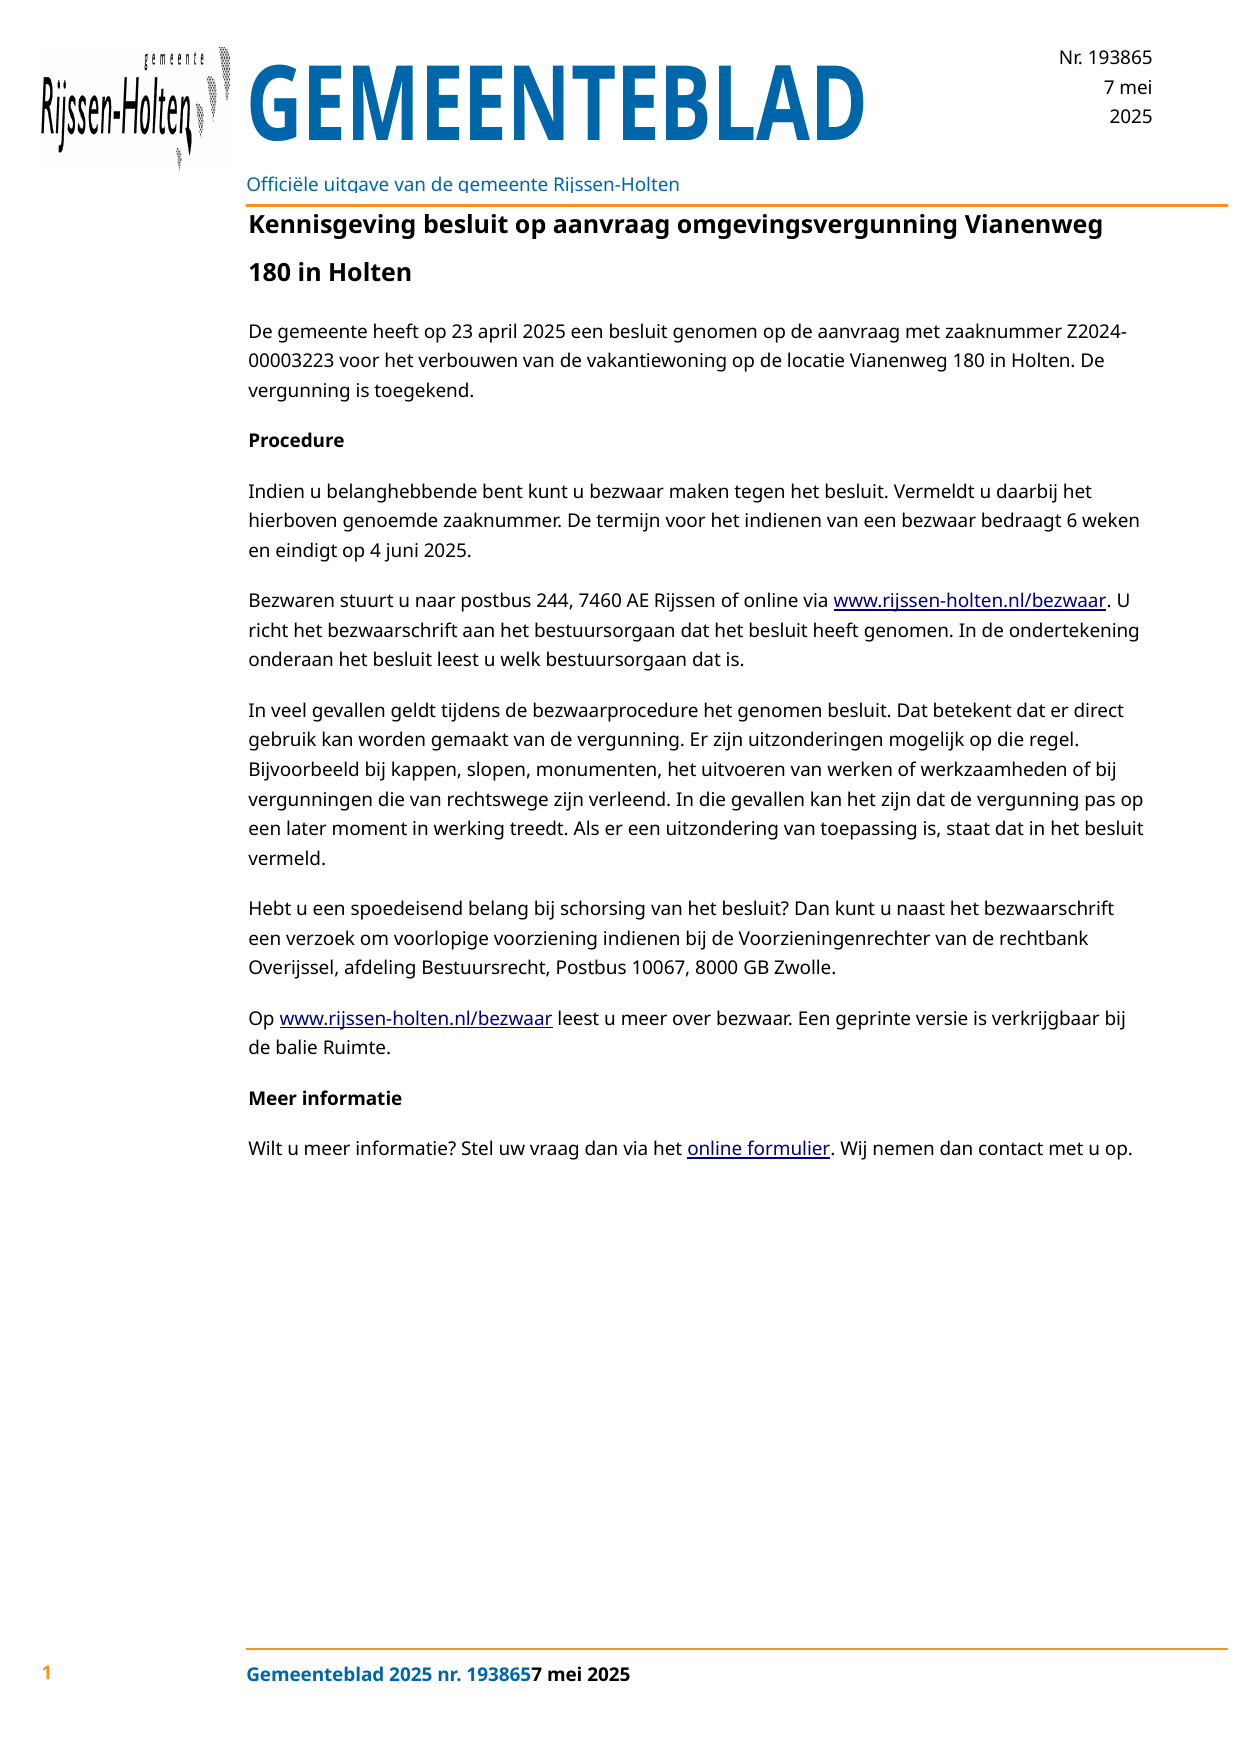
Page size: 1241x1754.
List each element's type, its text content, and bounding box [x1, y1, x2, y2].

text Kennisgeving besluit op aanvraag omgevingsvergunning Vianenweg 180 in Holten [248, 207, 1152, 288]
text Meer informatie [248, 1085, 1152, 1111]
text Indien u belanghebbende bent kunt u bezwaar maken tegen het besluit. Vermeldt u daarbij het hierboven genoemde zaaknummer. De termijn voor het indienen van een bezwaar bedraagt 6 weken en eindigt op 4 juni 2025. [248, 478, 1152, 563]
text In veel gevallen geldt tijdens de bezwaarprocedure het genomen besluit. Dat betekent dat er direct gebruik kan worden gemaakt van de vergunning. Er zijn uitzonderingen mogelijk op die regel. Bijvoorbeeld bij kappen, slopen, monumenten, het uitvoeren van werken of werkzaamheden of bij vergunningen die van rechtswege zijn verleend. In die gevallen kan het zijn dat de vergunning pas op een later moment in werking treedt. Als er een uitzondering van toepassing is, staat dat in het besluit vermeld. [248, 697, 1152, 871]
text Op www.rijssen-holten.nl/bezwaar leest u meer over bezwaar. Een geprinte versie is verkrijgbaar bij de balie Ruimte. [248, 1005, 1152, 1060]
text De gemeente heeft op 23 april 2025 een besluit genomen op de aanvraag met zaaknummer Z2024-00003223 voor het verbouwen van de vakantiewoning op de locatie Vianenweg 180 in Holten. De vergunning is toegekend. [248, 318, 1152, 403]
picture [41, 47, 231, 172]
text Procedure [248, 427, 1152, 453]
text Wilt u meer informatie? Stel uw vraag dan via het online formulier. Wij nemen dan contact met u op. [248, 1135, 1152, 1161]
text Hebt u een spoedeisend belang bij schorsing van het besluit? Dan kunt u naast het bezwaarschrift een verzoek om voorlopige voorziening indienen bij de Voorzieningenrechter van de rechtbank Overijssel, afdeling Bestuursrecht, Postbus 10067, 8000 GB Zwolle. [248, 895, 1152, 980]
text Bezwaren stuurt u naar postbus 244, 7460 AE Rijssen of online via www.rijssen-holten.nl/bezwaar. U richt het bezwaarschrift aan het bestuursorgaan dat het besluit heeft genomen. In de ondertekening onderaan het besluit leest u welk bestuursorgaan dat is. [248, 587, 1152, 672]
